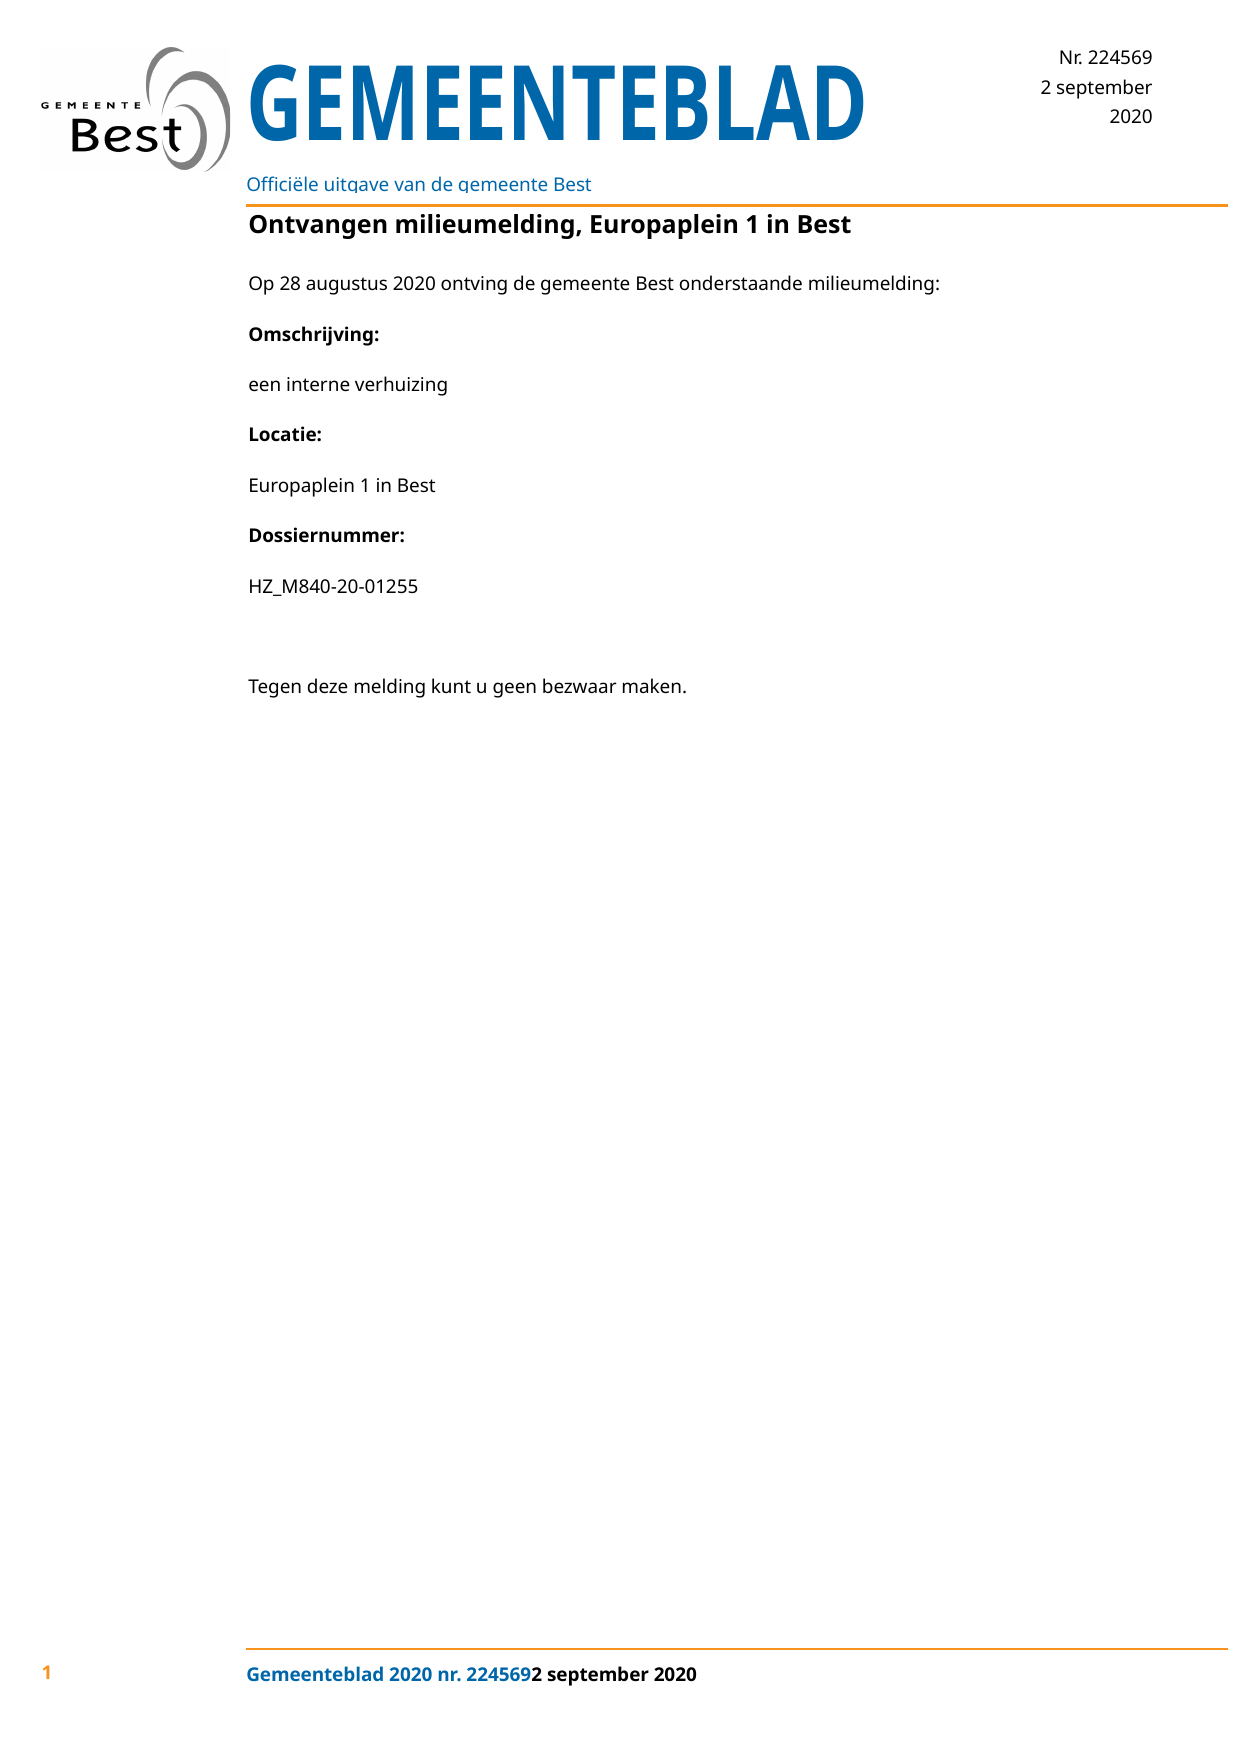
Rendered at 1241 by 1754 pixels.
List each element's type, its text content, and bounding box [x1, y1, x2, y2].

text Op 28 augustus 2020 ontving de gemeente Best onderstaande milieumelding: [248, 270, 1152, 296]
text Europaplein 1 in Best [248, 472, 1152, 498]
text Tegen deze melding kunt u geen bezwaar maken. [248, 674, 1152, 699]
text Locatie: [248, 422, 1152, 447]
text een interne verhuizing [248, 371, 1152, 397]
text HZ_M840-20-01255 [248, 573, 1152, 598]
text Omschrijving: [248, 321, 1152, 346]
text Dossiernummer: [248, 522, 1152, 548]
picture [41, 47, 231, 172]
text Ontvangen milieumelding, Europaplein 1 in Best [248, 207, 1152, 241]
